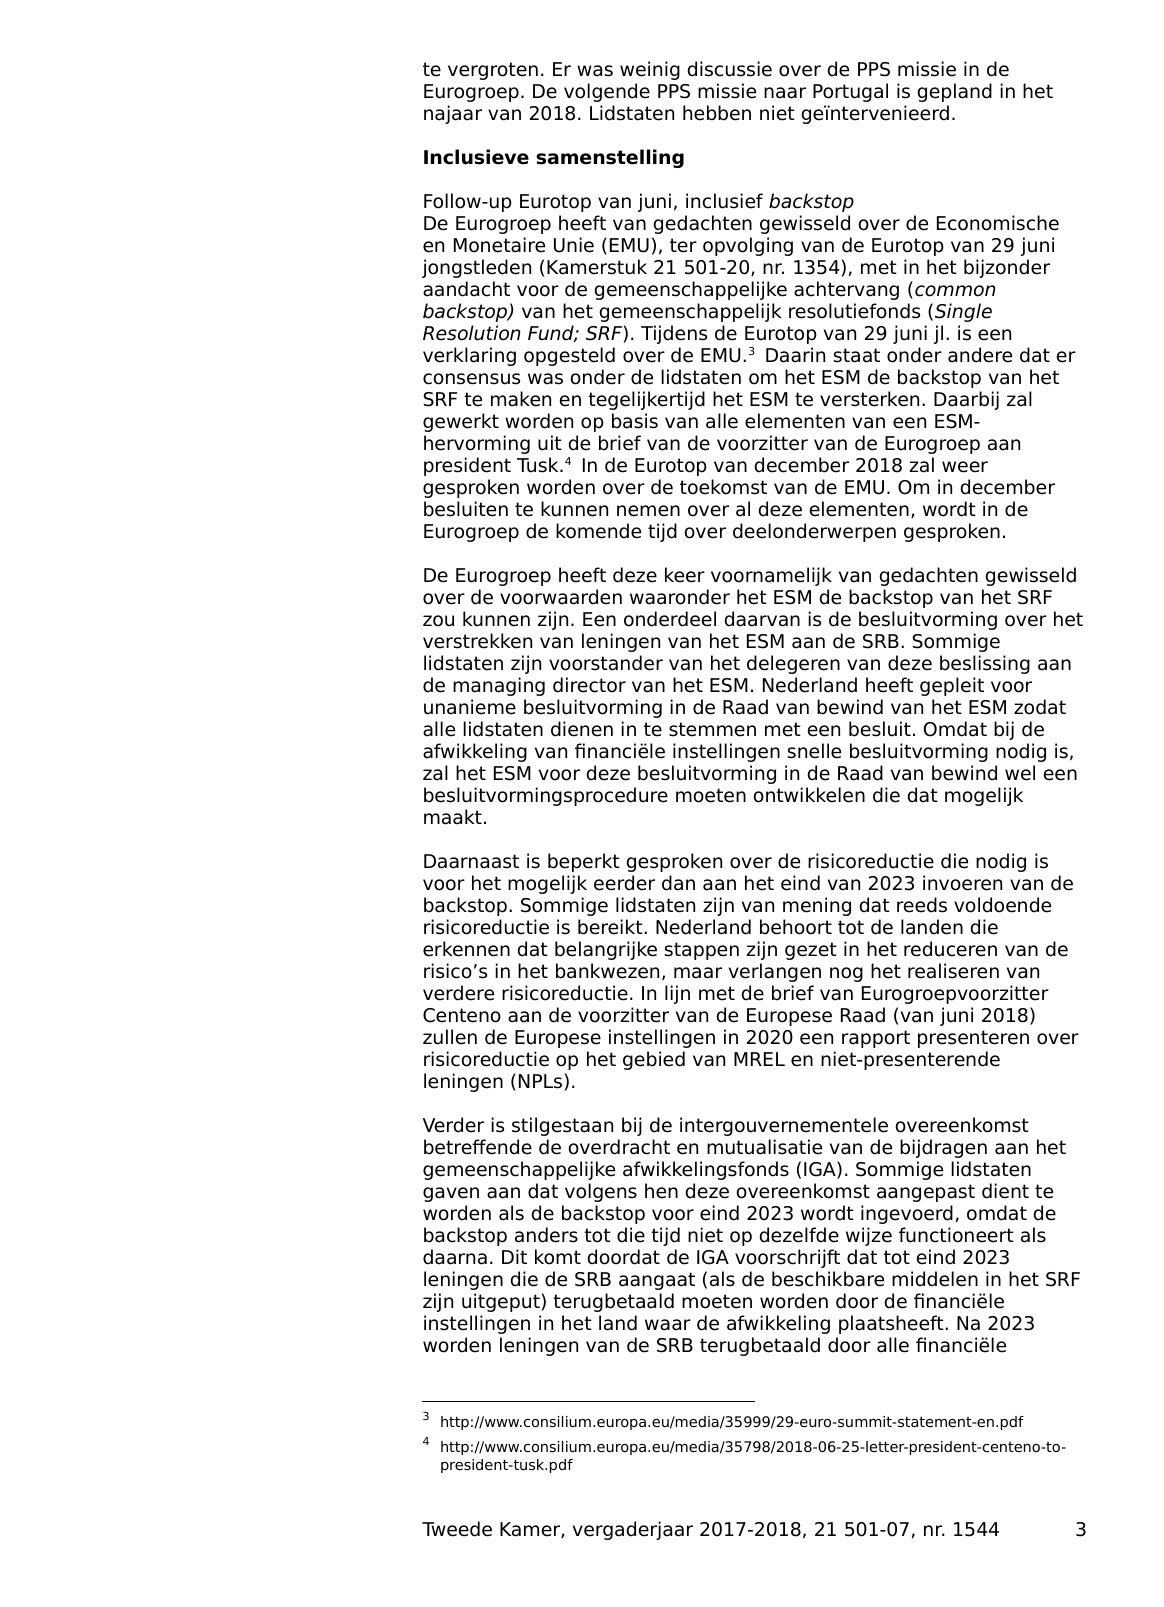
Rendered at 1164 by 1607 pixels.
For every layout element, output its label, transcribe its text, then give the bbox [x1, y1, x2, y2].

subtitle Inclusieve samenstelling [422, 147, 1087, 169]
text http://www.consilium.europa.eu/media/35999/29-euro-summit-statement-en.pdf [422, 1410, 1087, 1432]
text te vergroten. Er was weinig discussie over de PPS missie in de Eurogroep. De volgende PPS missie naar Portugal is gepland in het najaar van 2018. Lidstaten hebben niet geïntervenieerd. [422, 59, 1087, 125]
text De Eurogroep heeft van gedachten gewisseld over de Economische en Monetaire Unie (EMU), ter opvolging van de Eurotop van 29 juni jongstleden (Kamerstuk 21 501-20, nr. 1354), met in het bijzonder aandacht voor de gemeenschappelijke achtervang (common backstop) van het gemeenschappelijk resolutiefonds (Single Resolution Fund; SRF). Tijdens de Eurotop van 29 juni jl. is een verklaring opgesteld over de EMU. Daarin staat onder andere dat er consensus was onder de lidstaten om het ESM de backstop van het SRF te maken en tegelijkertijd het ESM te versterken. Daarbij zal gewerkt worden op basis van alle elementen van een ESM-hervorming uit de brief van de voorzitter van de Eurogroep aan president Tusk. In de Eurotop van december 2018 zal weer gesproken worden over de toekomst van de EMU. Om in december besluiten te kunnen nemen over al deze elementen, wordt in de Eurogroep de komende tijd over deelonderwerpen gesproken. [422, 213, 1087, 543]
text De Eurogroep heeft deze keer voornamelijk van gedachten gewisseld over de voorwaarden waaronder het ESM de backstop van het SRF zou kunnen zijn. Een onderdeel daarvan is de besluitvorming over het verstrekken van leningen van het ESM aan de SRB. Sommige lidstaten zijn voorstander van het delegeren van deze beslissing aan de managing director van het ESM. Nederland heeft gepleit voor unanieme besluitvorming in de Raad van bewind van het ESM zodat alle lidstaten dienen in te stemmen met een besluit. Omdat bij de afwikkeling van financiële instellingen snelle besluitvorming nodig is, zal het ESM voor deze besluitvorming in de Raad van bewind wel een besluitvormingsprocedure moeten ontwikkelen die dat mogelijk maakt. [422, 565, 1087, 829]
text Daarnaast is beperkt gesproken over de risicoreductie die nodig is voor het mogelijk eerder dan aan het eind van 2023 invoeren van de backstop. Sommige lidstaten zijn van mening dat reeds voldoende risicoreductie is bereikt. Nederland behoort tot de landen die erkennen dat belangrijke stappen zijn gezet in het reduceren van de risico’s in het bankwezen, maar verlangen nog het realiseren van verdere risicoreductie. In lijn met de brief van Eurogroepvoorzitter Centeno aan de voorzitter van de Europese Raad (van juni 2018) zullen de Europese instellingen in 2020 een rapport presenteren over risicoreductie op het gebied van MREL en niet-presenterende leningen (NPLs). [422, 851, 1087, 1093]
text Follow-up Eurotop van juni, inclusief backstop [422, 191, 1087, 213]
text Verder is stilgestaan bij de intergouvernementele overeenkomst betreffende de overdracht en mutualisatie van de bijdragen aan het gemeenschappelijke afwikkelingsfonds (IGA). Sommige lidstaten gaven aan dat volgens hen deze overeenkomst aangepast dient te worden als de backstop voor eind 2023 wordt ingevoerd, omdat de backstop anders tot die tijd niet op dezelfde wijze functioneert als daarna. Dit komt doordat de IGA voorschrijft dat tot eind 2023 leningen die de SRB aangaat (als de beschikbare middelen in het SRF zijn uitgeput) terugbetaald moeten worden door de financiële instellingen in het land waar de afwikkeling plaatsheeft. Na 2023 worden leningen van de SRB terugbetaald door alle financiële [422, 1115, 1087, 1357]
text http://www.consilium.europa.eu/media/35798/2018-06-25-letter-president-centeno-to-president-tusk.pdf [422, 1435, 1087, 1474]
